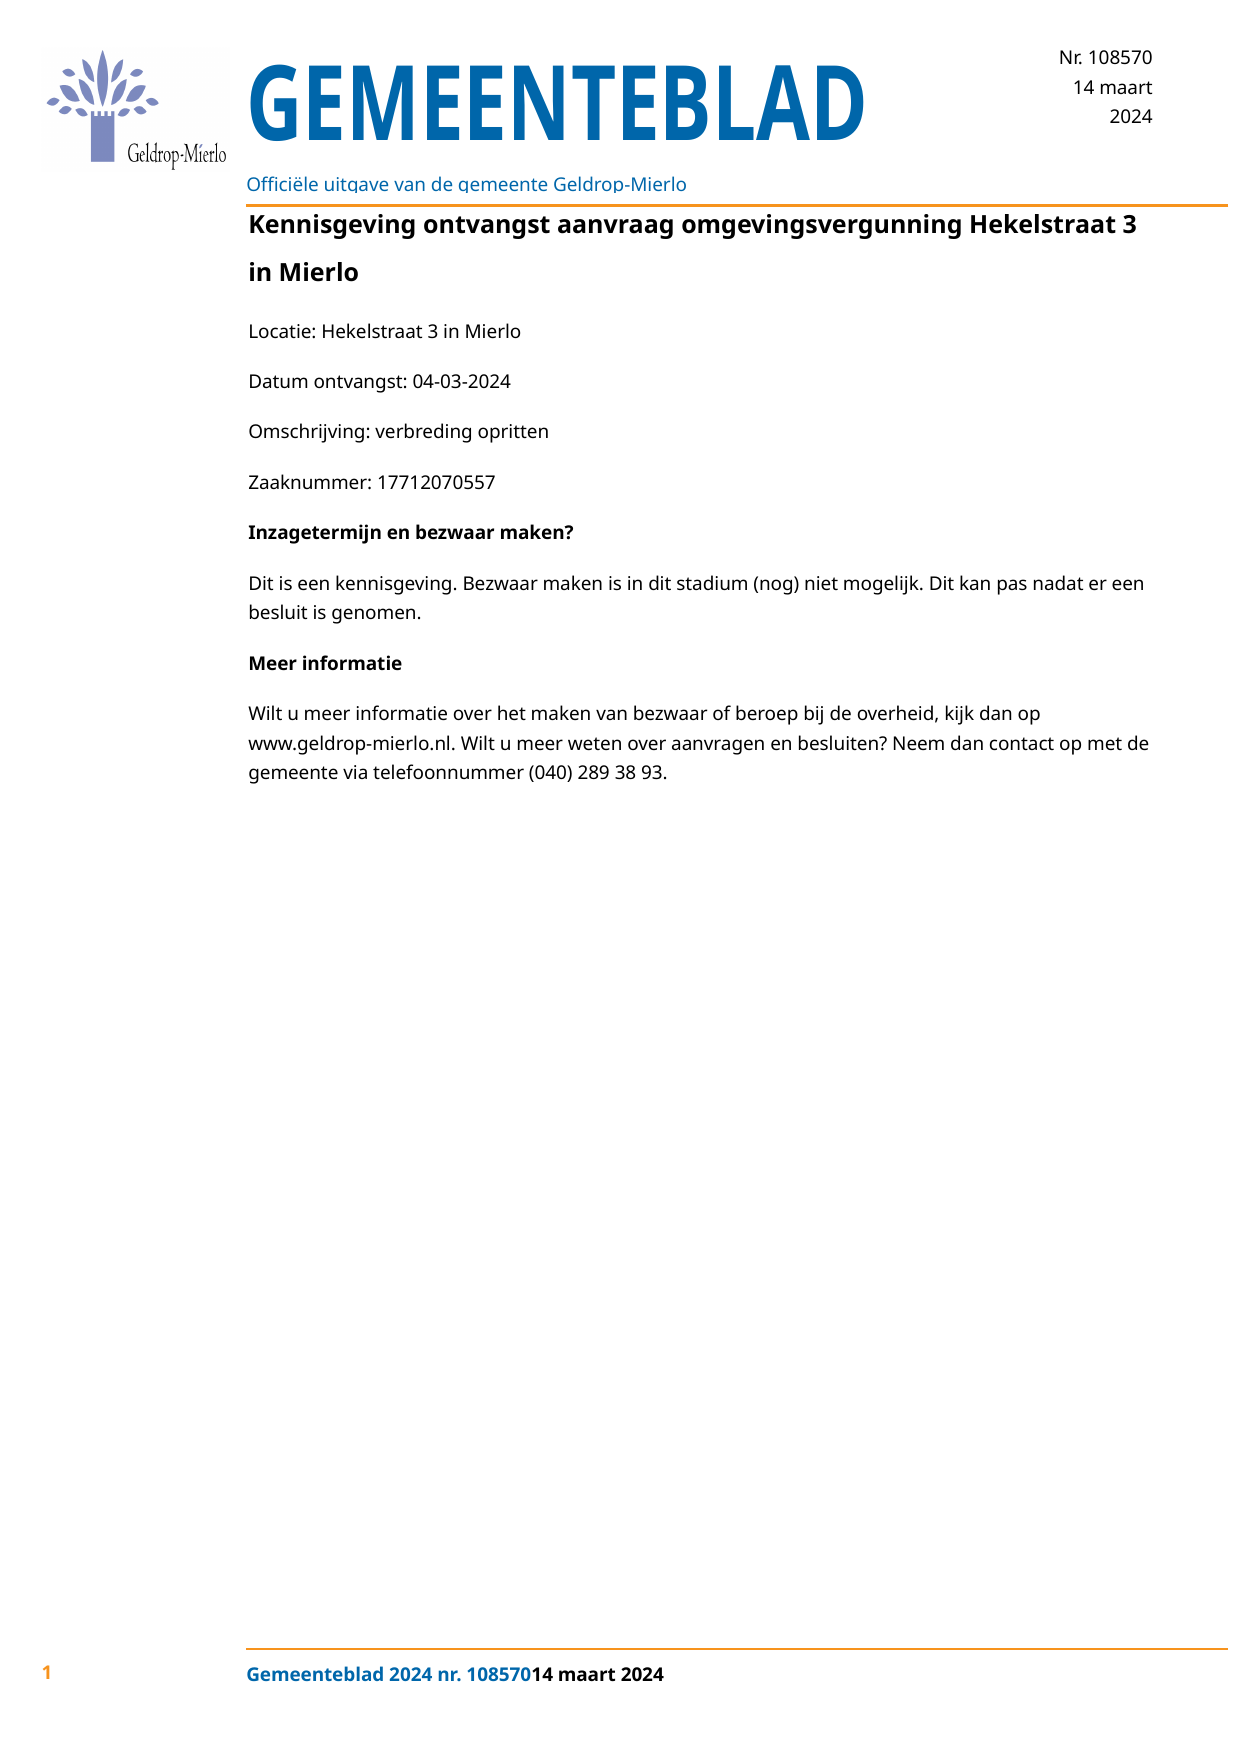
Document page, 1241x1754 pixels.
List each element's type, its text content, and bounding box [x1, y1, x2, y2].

text Inzagetermijn en bezwaar maken? [248, 519, 1152, 545]
text Omschrijving: verbreding opritten [248, 419, 1152, 444]
text Zaaknummer: 17712070557 [248, 469, 1152, 495]
text Dit is een kennisgeving. Bezwaar maken is in dit stadium (nog) niet mogelijk. Dit kan pas nadat er een besluit is genomen. [248, 570, 1152, 625]
text Locatie: Hekelstraat 3 in Mierlo [248, 318, 1152, 344]
picture [41, 47, 231, 172]
text Datum ontvangst: 04-03-2024 [248, 368, 1152, 394]
text Wilt u meer informatie over het maken van bezwaar of beroep bij de overheid, kijk dan op www.geldrop-mierlo.nl. Wilt u meer weten over aanvragen en besluiten? Neem dan contact op met de gemeente via telefoonnummer (040) 289 38 93. [248, 700, 1152, 785]
text Kennisgeving ontvangst aanvraag omgevingsvergunning Hekelstraat 3 in Mierlo [248, 207, 1152, 288]
text Meer informatie [248, 650, 1152, 676]
